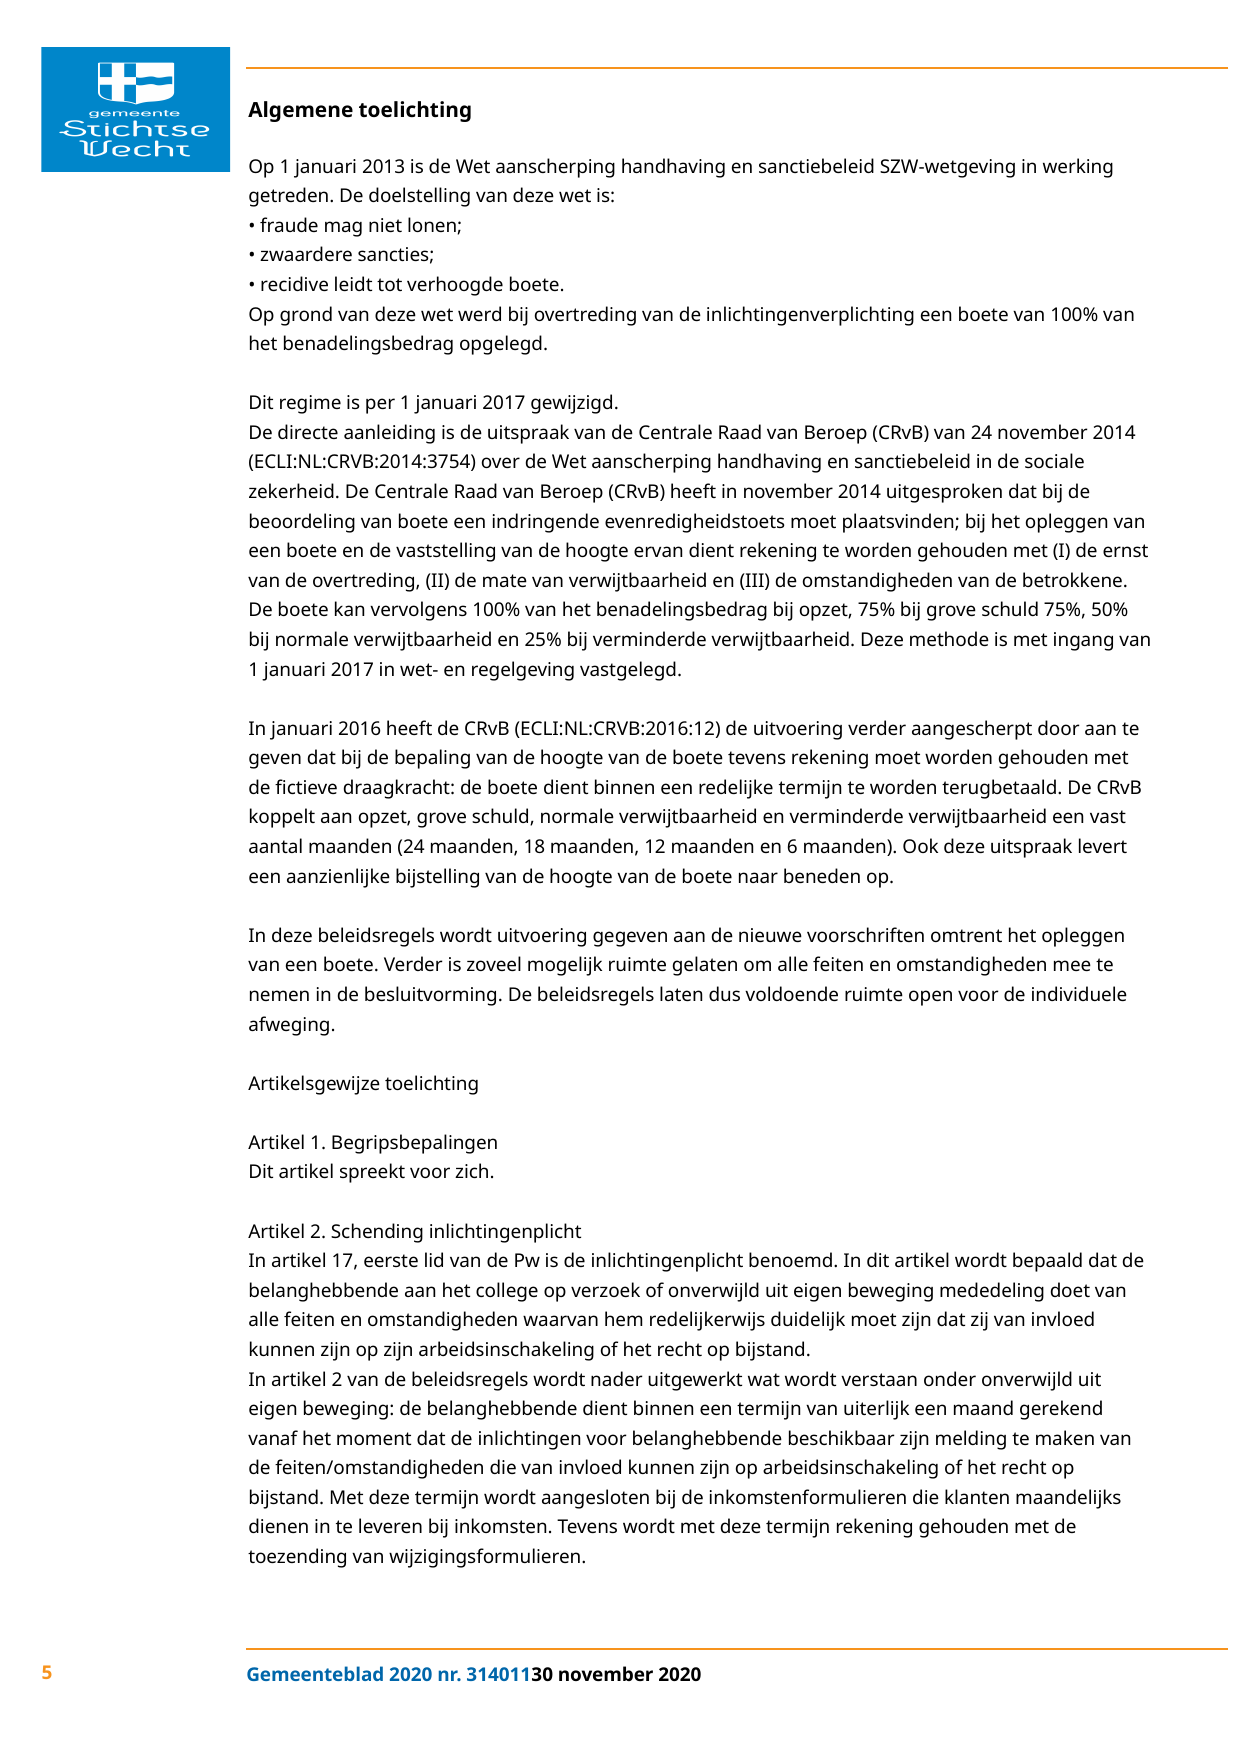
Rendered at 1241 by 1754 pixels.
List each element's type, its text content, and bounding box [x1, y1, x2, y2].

picture [99, 63, 135, 101]
text De directe aanleiding is de uitspraak van de Centrale Raad van Beroep (CRvB) van 24 november 2014 (ECLI:NL:CRVB:2014:3754) over de Wet aanscherping handhaving en sanctiebeleid in de sociale zekerheid. De Centrale Raad van Beroep (CRvB) heeft in november 2014 uitgesproken dat bij de beoordeling van boete een indringende evenredigheidstoets moet plaatsvinden; bij het opleggen van een boete en de vaststelling van de hoogte ervan dient rekening te worden gehouden met (I) de ernst van de overtreding, (II) de mate van verwijtbaarheid en (III) de omstandigheden van de betrokkene. De boete kan vervolgens 100% van het benadelingsbedrag bij opzet, 75% bij grove schuld 75%, 50% bij normale verwijtbaarheid en 25% bij verminderde verwijtbaarheid. Deze methode is met ingang van 1 januari 2017 in wet- en regelgeving vastgelegd. [248, 419, 1152, 682]
text • recidive leidt tot verhoogde boete. [248, 271, 1152, 297]
text Algemene toelichting [248, 95, 1152, 123]
text Dit artikel spreekt voor zich. [248, 1159, 1152, 1184]
text Op grond van deze wet werd bij overtreding van de inlichtingenverplichting een boete van 100% van het benadelingsbedrag opgelegd. [248, 301, 1152, 356]
text In artikel 17, eerste lid van de Pw is de inlichtingenplicht benoemd. In dit artikel wordt bepaald dat de belanghebbende aan het college op verzoek of onverwijld uit eigen beweging mededeling doet van alle feiten en omstandigheden waarvan hem redelijkerwijs duidelijk moet zijn dat zij van invloed kunnen zijn op zijn arbeidsinschakeling of het recht op bijstand. [248, 1247, 1152, 1362]
text In januari 2016 heeft de CRvB (ECLI:NL:CRVB:2016:12) de uitvoering verder aangescherpt door aan te geven dat bij de bepaling van de hoogte van de boete tevens rekening moet worden gehouden met de fictieve draagkracht: de boete dient binnen een redelijke termijn te worden terugbetaald. De CRvB koppelt aan opzet, grove schuld, normale verwijtbaarheid en verminderde verwijtbaarheid een vast aantal maanden (24 maanden, 18 maanden, 12 maanden en 6 maanden). Ook deze uitspraak levert een aanzienlijke bijstelling van de hoogte van de boete naar beneden op. [248, 715, 1152, 889]
text • fraude mag niet lonen; [248, 212, 1152, 238]
text In artikel 2 van de beleidsregels wordt nader uitgewerkt wat wordt verstaan onder onverwijld uit eigen beweging: de belanghebbende dient binnen een termijn van uiterlijk een maand gerekend vanaf het moment dat de inlichtingen voor belanghebbende beschikbaar zijn melding te maken van de feiten/omstandigheden die van invloed kunnen zijn op arbeidsinschakeling of het recht op bijstand. Met deze termijn wordt aangesloten bij de inkomstenformulieren die klanten maandelijks dienen in te leveren bij inkomsten. Tevens wordt met deze termijn rekening gehouden met de toezending van wijzigingsformulieren. [248, 1366, 1152, 1569]
text Artikelsgewijze toelichting [248, 1070, 1152, 1096]
text Dit regime is per 1 januari 2017 gewijzigd. [248, 389, 1152, 415]
text Op 1 januari 2013 is de Wet aanscherping handhaving en sanctiebeleid SZW-wetgeving in werking getreden. De doelstelling van deze wet is: [248, 153, 1152, 208]
text • zwaardere sancties; [248, 242, 1152, 267]
text In deze beleidsregels wordt uitvoering gegeven aan de nieuwe voorschriften omtrent het opleggen van een boete. Verder is zoveel mogelijk ruimte gelaten om alle feiten en omstandigheden mee te nemen in de besluitvorming. De beleidsregels laten dus voldoende ruimte open voor de individuele afweging. [248, 922, 1152, 1037]
picture [137, 63, 174, 103]
text Artikel 1. Begripsbepalingen [248, 1129, 1152, 1155]
text Artikel 2. Schending inlichtingenplicht [248, 1218, 1152, 1244]
